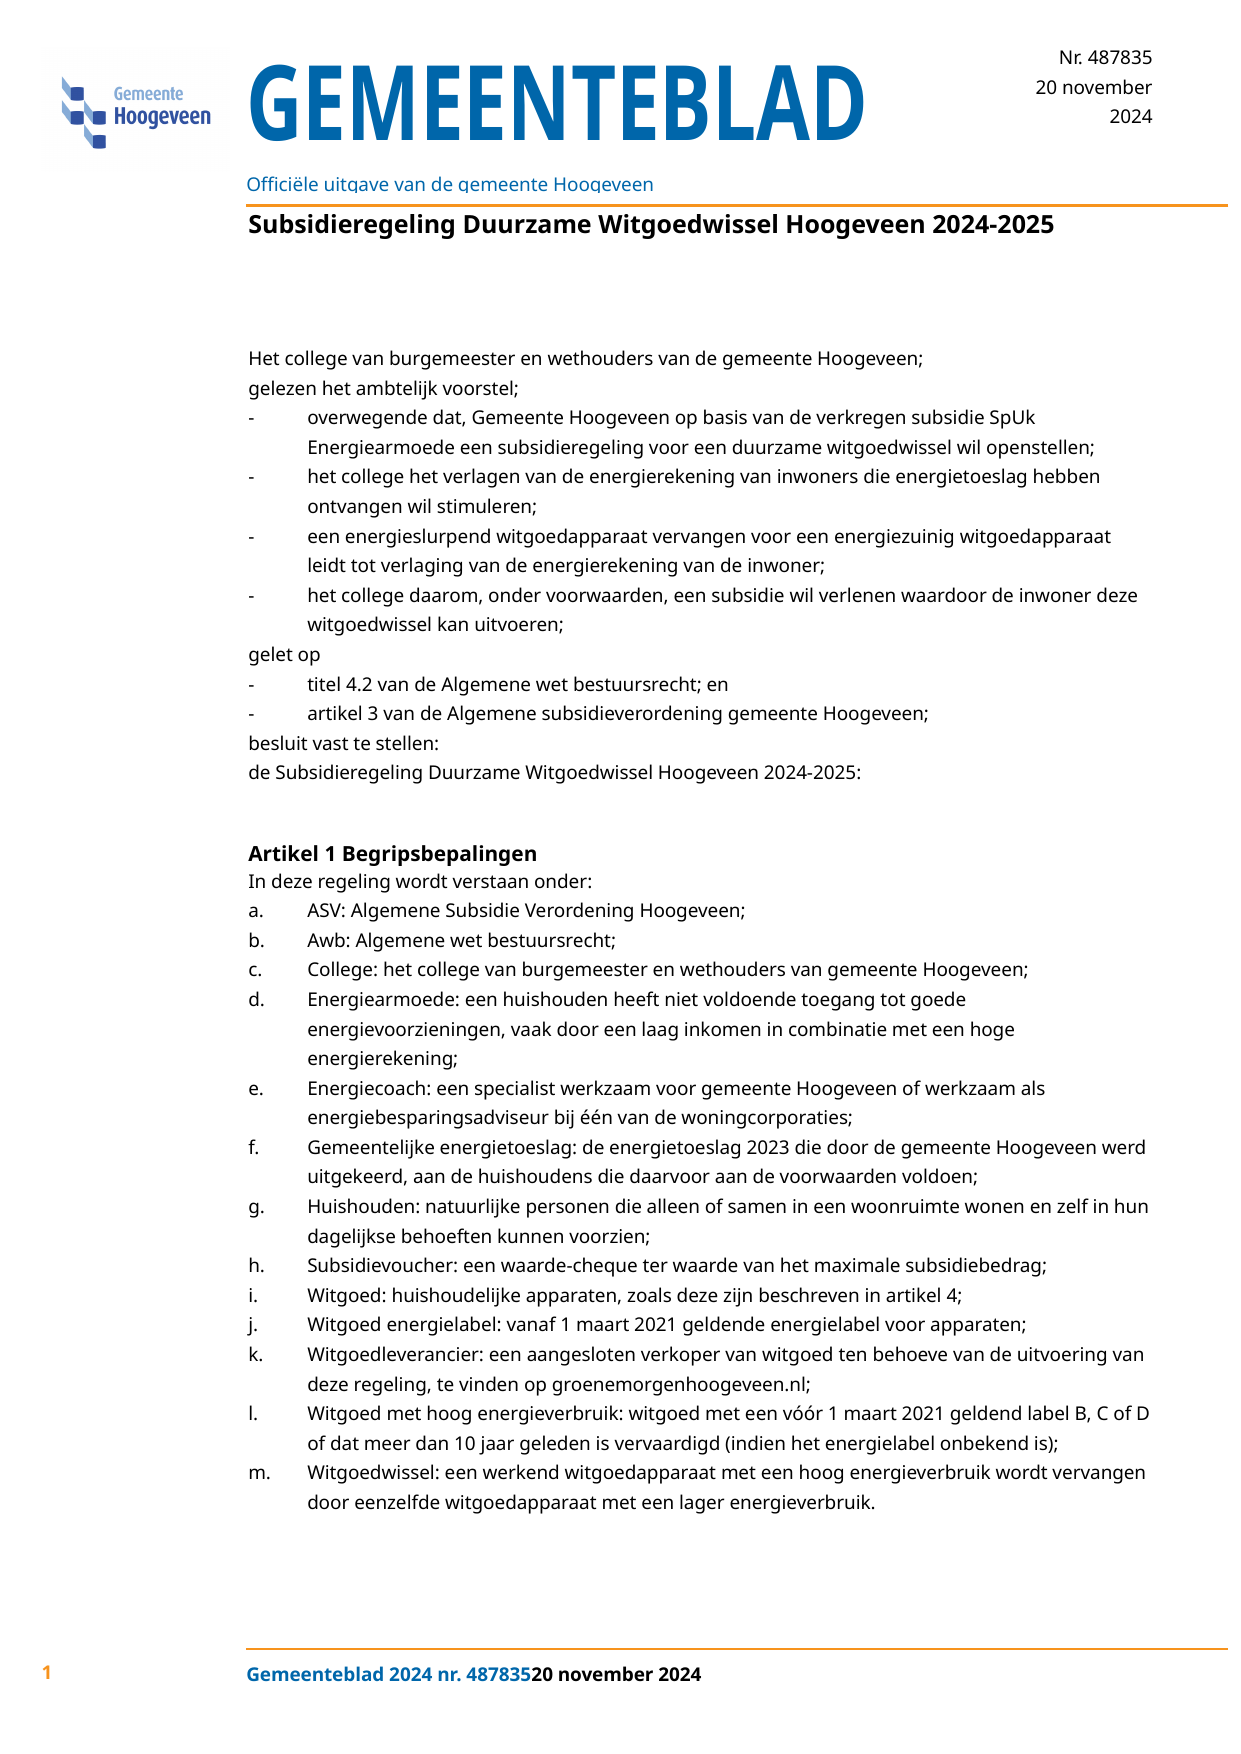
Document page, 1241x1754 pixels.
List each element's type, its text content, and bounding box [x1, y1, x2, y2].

list Witgoed energielabel: vanaf 1 maart 2021 geldende energielabel voor apparaten; [248, 1312, 1152, 1337]
list overwegende dat, Gemeente Hoogeveen op basis van de verkregen subsidie SpUk Energiearmoede een subsidieregeling voor een duurzame witgoedwissel wil openstellen; [248, 404, 1152, 460]
text Het college van burgemeester en wethouders van de gemeente Hoogeveen; [248, 345, 1152, 371]
list het college het verlagen van de energierekening van inwoners die energietoeslag hebben ontvangen wil stimuleren; [248, 464, 1152, 519]
list Huishouden: natuurlijke personen die alleen of samen in een woonruimte wonen en zelf in hun dagelijkse behoeften kunnen voorzien; [248, 1193, 1152, 1249]
text gelezen het ambtelijk voorstel; [248, 375, 1152, 401]
list Awb: Algemene wet bestuursrecht; [248, 927, 1152, 953]
list ASV: Algemene Subsidie Verordening Hoogeveen; [248, 897, 1152, 923]
list Witgoedleverancier: een aangesloten verkoper van witgoed ten behoeve van de uitvoering van deze regeling, te vinden op groenemorgenhoogeveen.nl; [248, 1341, 1152, 1397]
list een energieslurpend witgoedapparaat vervangen voor een energiezuinig witgoedapparaat leidt tot verlaging van de energierekening van de inwoner; [248, 523, 1152, 578]
list Witgoedwissel: een werkend witgoedapparaat met een hoog energieverbruik wordt vervangen door eenzelfde witgoedapparaat met een lager energieverbruik. [248, 1459, 1152, 1515]
list Energiearmoede: een huishouden heeft niet voldoende toegang tot goede energievoorzieningen, vaak door een laag inkomen in combinatie met een hoge energierekening; [248, 986, 1152, 1071]
list titel 4.2 van de Algemene wet bestuursrecht; en [248, 671, 1152, 696]
list Witgoed: huishoudelijke apparaten, zoals deze zijn beschreven in artikel 4; [248, 1282, 1152, 1308]
picture [41, 47, 231, 172]
list artikel 3 van de Algemene subsidieverordening gemeente Hoogeveen; [248, 700, 1152, 726]
list Energiecoach: een specialist werkzaam voor gemeente Hoogeveen of werkzaam als energiebesparingsadviseur bij één van de woningcorporaties; [248, 1075, 1152, 1130]
list het college daarom, onder voorwaarden, een subsidie wil verlenen waardoor de inwoner deze witgoedwissel kan uitvoeren; [248, 582, 1152, 637]
text besluit vast te stellen: [248, 730, 1152, 756]
list College: het college van burgemeester en wethouders van gemeente Hoogeveen; [248, 957, 1152, 982]
text Artikel 1 Begripsbepalingen [248, 839, 1152, 868]
list Gemeentelijke energietoeslag: de energietoeslag 2023 die door de gemeente Hoogeveen werd uitgekeerd, aan de huishoudens die daarvoor aan de voorwaarden voldoen; [248, 1134, 1152, 1189]
text Subsidieregeling Duurzame Witgoedwissel Hoogeveen 2024-2025 [248, 207, 1152, 241]
list Subsidievoucher: een waarde-cheque ter waarde van het maximale subsidiebedrag; [248, 1252, 1152, 1278]
text de Subsidieregeling Duurzame Witgoedwissel Hoogeveen 2024-2025: [248, 759, 1152, 785]
text In deze regeling wordt verstaan onder: [248, 868, 1152, 894]
text gelet op [248, 641, 1152, 667]
list Witgoed met hoog energieverbruik: witgoed met een vóór 1 maart 2021 geldend label B, C of D of dat meer dan 10 jaar geleden is vervaardigd (indien het energielabel onbekend is); [248, 1400, 1152, 1456]
